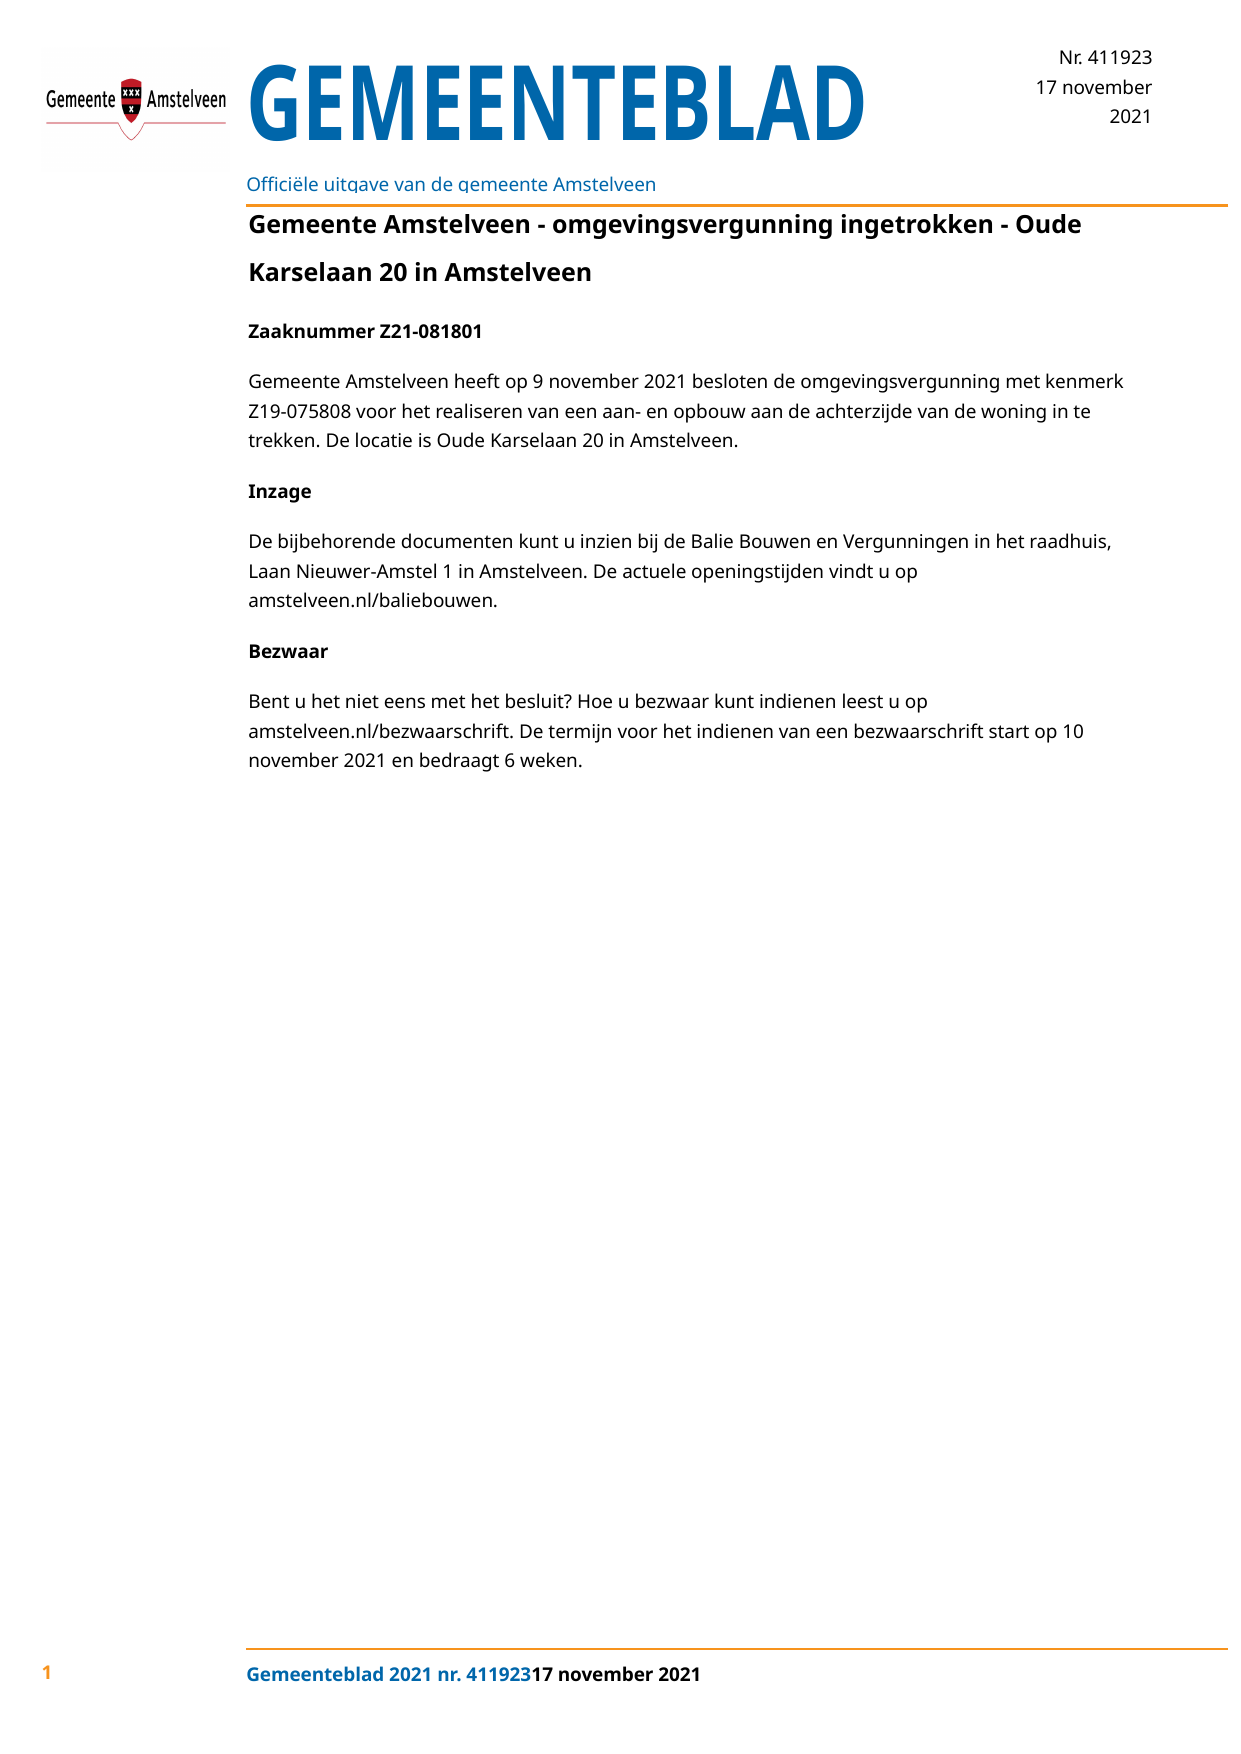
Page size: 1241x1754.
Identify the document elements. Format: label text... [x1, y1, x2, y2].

text Bent u het niet eens met het besluit? Hoe u bezwaar kunt indienen leest u op amstelveen.nl/bezwaarschrift. De termijn voor het indienen van een bezwaarschrift start op 10 november 2021 en bedraagt 6 weken. [248, 688, 1152, 773]
text De bijbehorende documenten kunt u inzien bij de Balie Bouwen en Vergunningen in het raadhuis, Laan Nieuwer-Amstel 1 in Amstelveen. De actuele openingstijden vindt u op amstelveen.nl/baliebouwen. [248, 528, 1152, 613]
text Bezwaar [248, 638, 1152, 664]
text Inzage [248, 478, 1152, 504]
text Gemeente Amstelveen - omgevingsvergunning ingetrokken - Oude Karselaan 20 in Amstelveen [248, 207, 1152, 288]
text Gemeente Amstelveen heeft op 9 november 2021 besloten de omgevingsvergunning met kenmerk Z19-075808 voor het realiseren van een aan- en opbouw aan de achterzijde van de woning in te trekken. De locatie is Oude Karselaan 20 in Amstelveen. [248, 368, 1152, 453]
picture [41, 47, 231, 172]
text Zaaknummer Z21-081801 [248, 318, 1152, 344]
